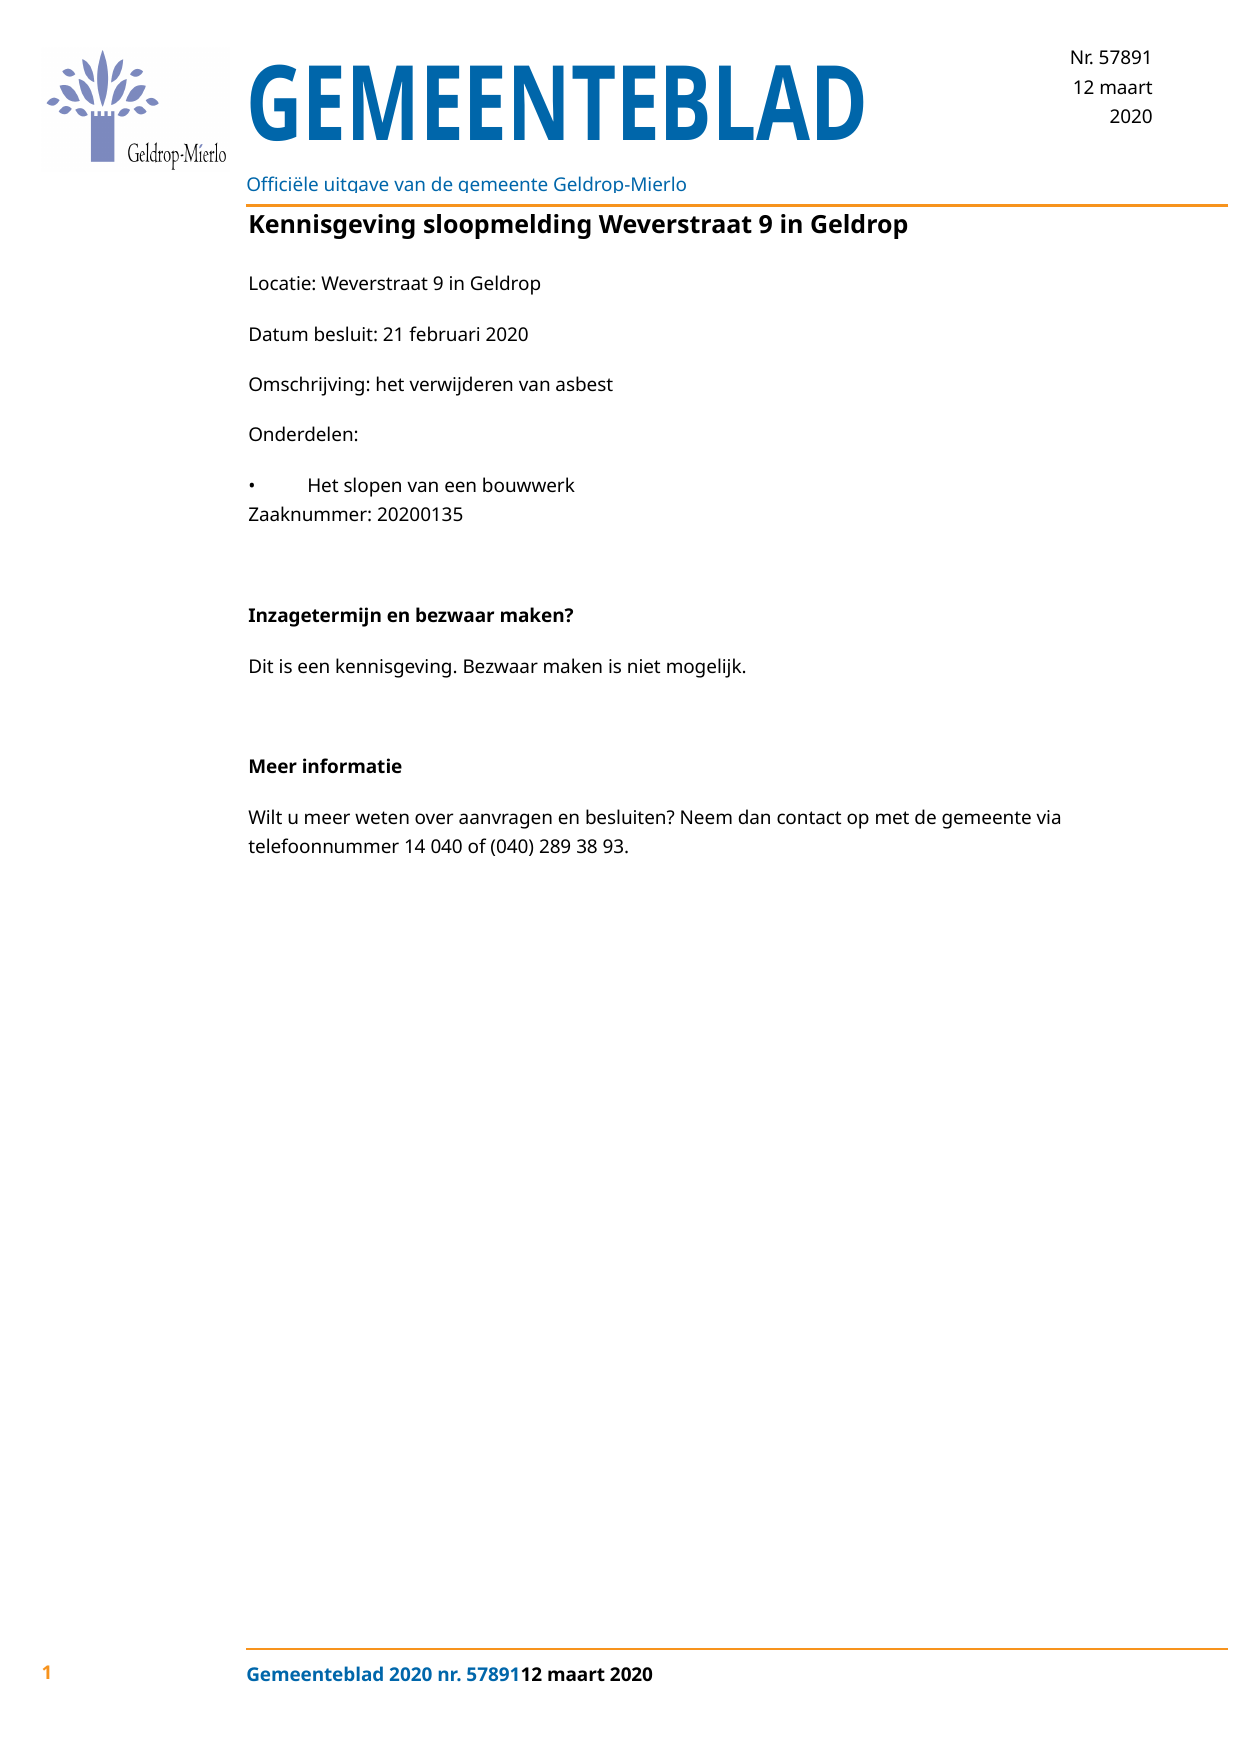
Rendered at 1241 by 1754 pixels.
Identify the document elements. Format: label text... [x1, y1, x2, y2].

text Omschrijving: het verwijderen van asbest [248, 371, 1152, 397]
list Het slopen van een bouwwerk [248, 472, 1152, 498]
picture [41, 47, 231, 172]
text Datum besluit: 21 februari 2020 [248, 321, 1152, 346]
text Meer informatie [248, 754, 1152, 779]
text Dit is een kennisgeving. Bezwaar maken is niet mogelijk. [248, 653, 1152, 678]
text Inzagetermijn en bezwaar maken? [248, 602, 1152, 628]
text Locatie: Weverstraat 9 in Geldrop [248, 270, 1152, 296]
text Wilt u meer weten over aanvragen en besluiten? Neem dan contact op met de gemeente via telefoonnummer 14 040 of (040) 289 38 93. [248, 804, 1152, 859]
text Onderdelen: [248, 422, 1152, 447]
text Kennisgeving sloopmelding Weverstraat 9 in Geldrop [248, 207, 1152, 241]
text Zaaknummer: 20200135 [248, 502, 1152, 527]
